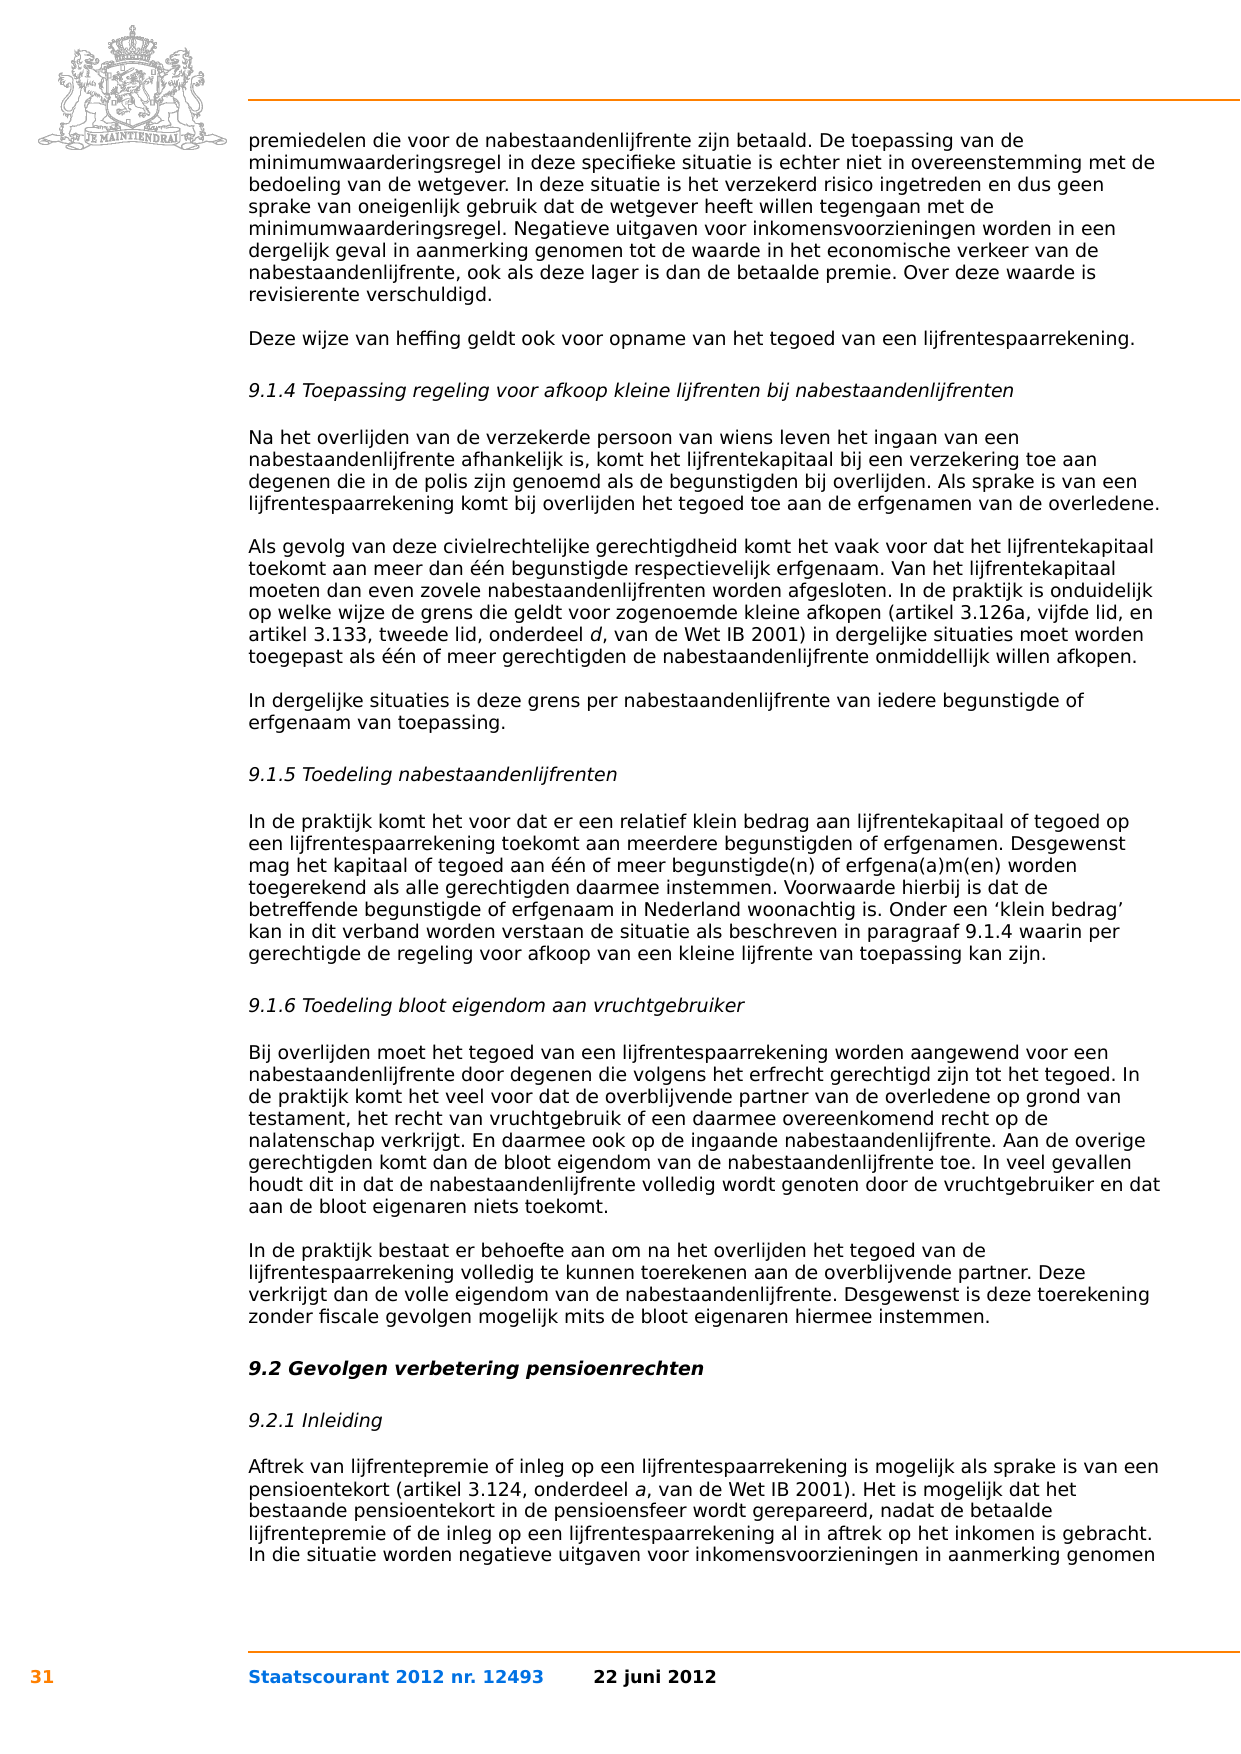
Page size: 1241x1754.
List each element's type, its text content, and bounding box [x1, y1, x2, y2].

picture [38, 25, 227, 150]
subtitle 9.1.4 Toepassing regeling voor afkoop kleine lijfrenten bij nabestaandenlijfrenten [248, 379, 1163, 402]
subtitle 9.1.5 Toedeling nabestaandenlijfrenten [248, 764, 1163, 786]
text Bij overlijden moet het tegoed van een lijfrentespaarrekening worden aangewend voor een nabestaandenlijfrente door degenen die volgens het erfrecht gerechtigd zijn tot het tegoed. In de praktijk komt het veel voor dat de overblijvende partner van de overledene op grond van testament, het recht van vruchtgebruik of een daarmee overeenkomend recht op de nalatenschap verkrijgt. En daarmee ook op de ingaande nabestaandenlijfrente. Aan de overige gerechtigden komt dan de bloot eigendom van de nabestaandenlijfrente toe. In veel gevallen houdt dit in dat de nabestaandenlijfrente volledig wordt genoten door de vruchtgebruiker en dat aan de bloot eigenaren niets toekomt. [248, 1042, 1163, 1218]
text Als gevolg van deze civielrechtelijke gerechtigdheid komt het vaak voor dat het lijfrentekapitaal toekomt aan meer dan één begunstigde respectievelijk erfgenaam. Van het lijfrentekapitaal moeten dan even zovele nabestaandenlijfrenten worden afgesloten. In de praktijk is onduidelijk op welke wijze de grens die geldt voor zogenoemde kleine afkopen (artikel 3.126a, vijfde lid, en artikel 3.133, tweede lid, onderdeel d, van de Wet IB 2001) in dergelijke situaties moet worden toegepast als één of meer gerechtigden de nabestaandenlijfrente onmiddellijk willen afkopen. [248, 536, 1163, 668]
text In de praktijk bestaat er behoefte aan om na het overlijden het tegoed van de lijfrentespaarrekening volledig te kunnen toerekenen aan de overblijvende partner. Deze verkrijgt dan de volle eigendom van de nabestaandenlijfrente. Desgewenst is deze toerekening zonder fiscale gevolgen mogelijk mits de bloot eigenaren hiermee instemmen. [248, 1239, 1163, 1327]
text In dergelijke situaties is deze grens per nabestaandenlijfrente van iedere begunstigde of erfgenaam van toepassing. [248, 690, 1163, 734]
subtitle 9.2 Gevolgen verbetering pensioenrechten [248, 1357, 1163, 1379]
text Na het overlijden van de verzekerde persoon van wiens leven het ingaan van een nabestaandenlijfrente afhankelijk is, komt het lijfrentekapitaal bij een verzekering toe aan degenen die in de polis zijn genoemd als de begunstigden bij overlijden. Als sprake is van een lijfrentespaarrekening komt bij overlijden het tegoed toe aan de erfgenamen van de overledene. [248, 427, 1163, 514]
subtitle 9.2.1 Inleiding [248, 1409, 1163, 1431]
text Aftrek van lijfrentepremie of inleg op een lijfrentespaarrekening is mogelijk als sprake is van een pensioentekort (artikel 3.124, onderdeel a, van de Wet IB 2001). Het is mogelijk dat het bestaande pensioentekort in de pensioensfeer wordt gerepareerd, nadat de betaalde lijfrentepremie of de inleg op een lijfrentespaarrekening al in aftrek op het inkomen is gebracht. In die situatie worden negatieve uitgaven voor inkomensvoorzieningen in aanmerking genomen [248, 1456, 1163, 1566]
text In de praktijk komt het voor dat er een relatief klein bedrag aan lijfrentekapitaal of tegoed op een lijfrentespaarrekening toekomt aan meerdere begunstigden of erfgenamen. Desgewenst mag het kapitaal of tegoed aan één of meer begunstigde(n) of erfgena(a)m(en) worden toegerekend als alle gerechtigden daarmee instemmen. Voorwaarde hierbij is dat de betreffende begunstigde of erfgenaam in Nederland woonachtig is. Onder een ‘klein bedrag’ kan in dit verband worden verstaan de situatie als beschreven in paragraaf 9.1.4 waarin per gerechtigde de regeling voor afkoop van een kleine lijfrente van toepassing kan zijn. [248, 811, 1163, 965]
text Deze wijze van heffing geldt ook voor opname van het tegoed van een lijfrentespaarrekening. [248, 328, 1163, 349]
subtitle 9.1.6 Toedeling bloot eigendom aan vruchtgebruiker [248, 995, 1163, 1017]
text premiedelen die voor de nabestaandenlijfrente zijn betaald. De toepassing van de minimumwaarderingsregel in deze specifieke situatie is echter niet in overeenstemming met de bedoeling van de wetgever. In deze situatie is het verzekerd risico ingetreden en dus geen sprake van oneigenlijk gebruik dat de wetgever heeft willen tegengaan met de minimumwaarderingsregel. Negatieve uitgaven voor inkomensvoorzieningen worden in een dergelijk geval in aanmerking genomen tot de waarde in het economische verkeer van de nabestaandenlijfrente, ook als deze lager is dan de betaalde premie. Over deze waarde is revisierente verschuldigd. [248, 130, 1163, 306]
